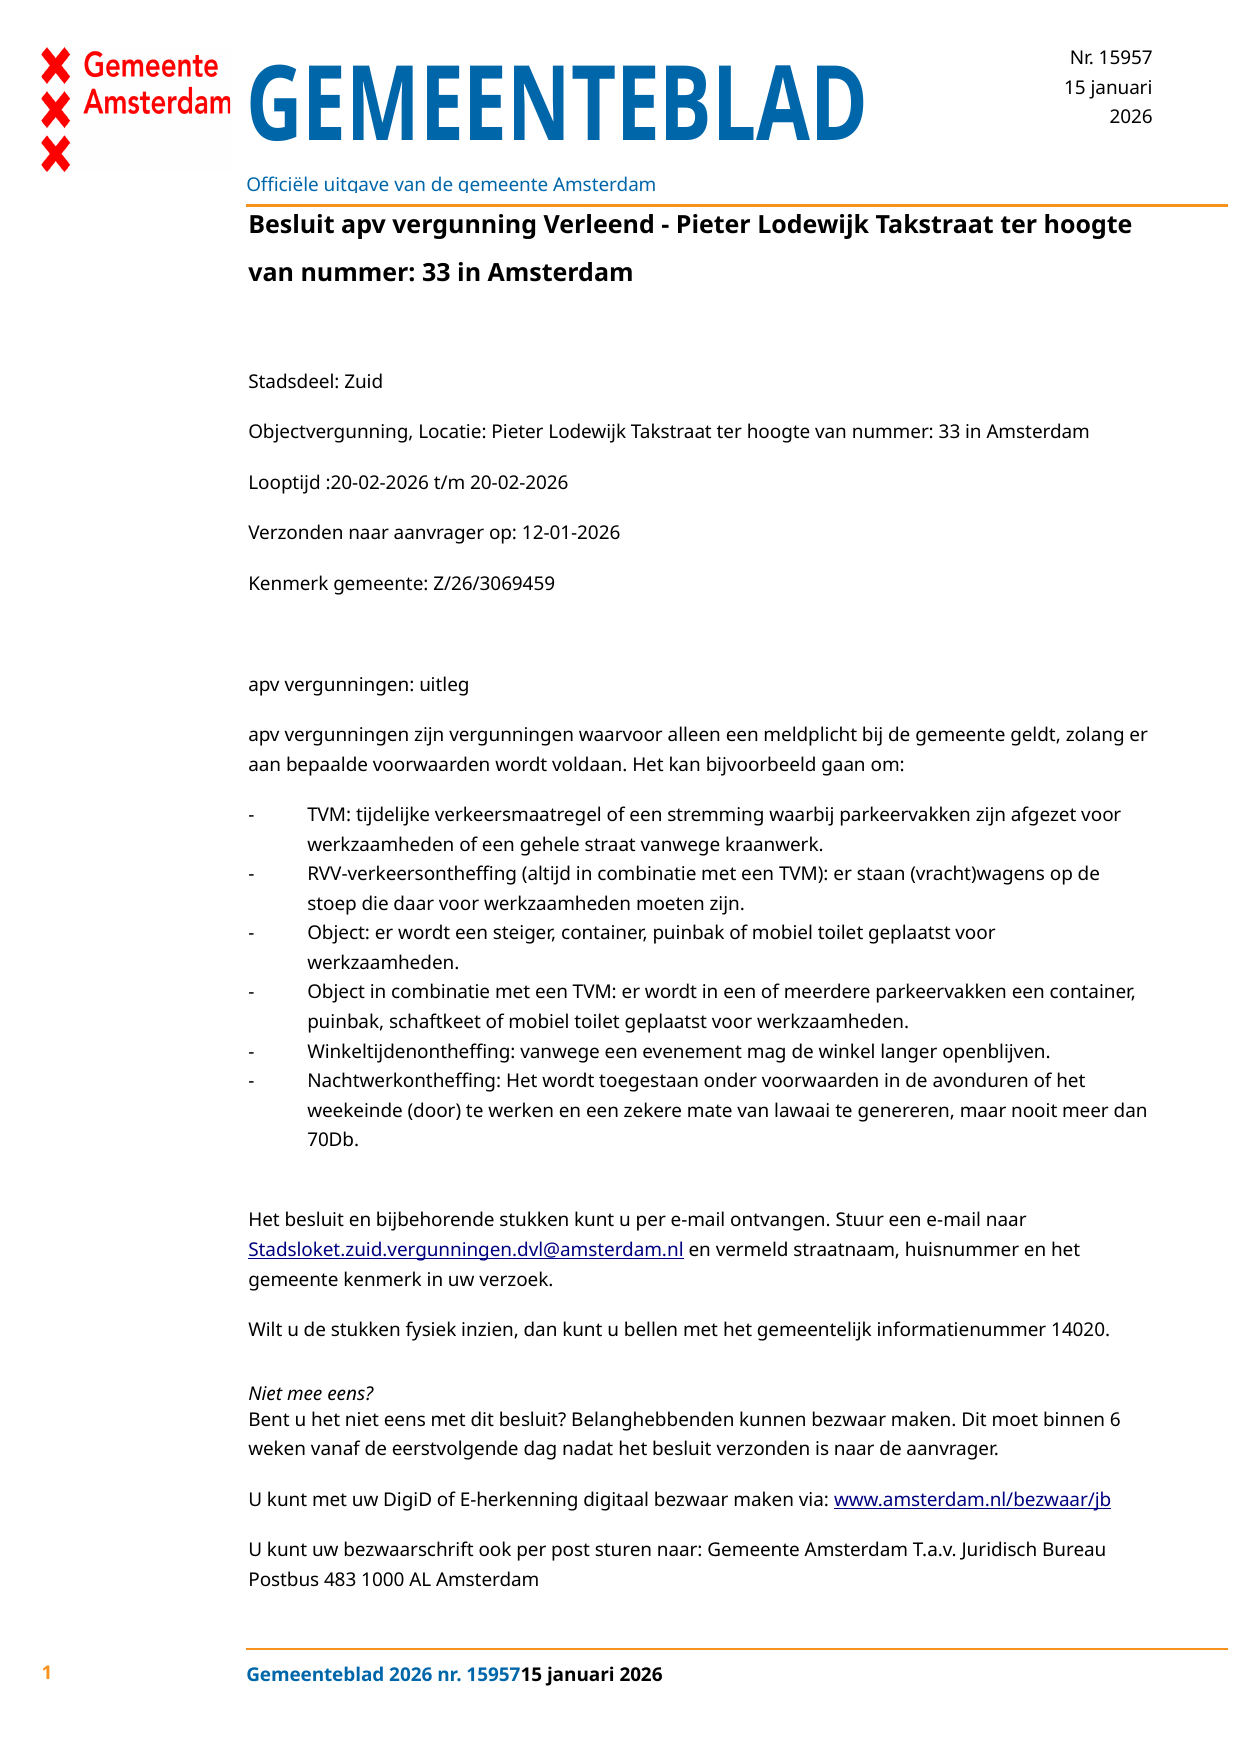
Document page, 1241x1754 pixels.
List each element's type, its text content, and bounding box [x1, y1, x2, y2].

text Wilt u de stukken fysiek inzien, dan kunt u bellen met het gemeentelijk informatienummer 14020. [248, 1316, 1152, 1342]
list Nachtwerkontheffing: Het wordt toegestaan onder voorwaarden in de avonduren of het weekeinde (door) te werken en een zekere mate van lawaai te genereren, maar nooit meer dan 70Db. [248, 1067, 1152, 1152]
text Looptijd :20-02-2026 t/m 20-02-2026 [248, 469, 1152, 495]
text Objectvergunning, Locatie: Pieter Lodewijk Takstraat ter hoogte van nummer: 33 in Amsterdam [248, 419, 1152, 444]
text U kunt met uw DigiD of E-herkenning digitaal bezwaar maken via: www.amsterdam.nl/bezwaar/jb [248, 1486, 1152, 1512]
text Bent u het niet eens met dit besluit? Belanghebbenden kunnen bezwaar maken. Dit moet binnen 6 weken vanaf de eerstvolgende dag nadat het besluit verzonden is naar de aanvrager. [248, 1406, 1152, 1461]
list Object in combinatie met een TVM: er wordt in een of meerdere parkeervakken een container, puinbak, schaftkeet of mobiel toilet geplaatst voor werkzaamheden. [248, 979, 1152, 1034]
text Kenmerk gemeente: Z/26/3069459 [248, 570, 1152, 596]
list Object: er wordt een steiger, container, puinbak of mobiel toilet geplaatst voor werkzaamheden. [248, 919, 1152, 975]
text Het besluit en bijbehorende stukken kunt u per e-mail ontvangen. Stuur een e-mail naar Stadsloket.zuid.vergunningen.dvl@amsterdam.nl en vermeld straatnaam, huisnummer en het gemeente kenmerk in uw verzoek. [248, 1207, 1152, 1292]
text apv vergunningen zijn vergunningen waarvoor alleen een meldplicht bij de gemeente geldt, zolang er aan bepaalde voorwaarden wordt voldaan. Het kan bijvoorbeeld gaan om: [248, 721, 1152, 777]
list TVM: tijdelijke verkeersmaatregel of een stremming waarbij parkeervakken zijn afgezet voor werkzaamheden of een gehele straat vanwege kraanwerk. [248, 801, 1152, 857]
text apv vergunningen: uitleg [248, 671, 1152, 697]
text Niet mee eens? [248, 1380, 1152, 1406]
text Verzonden naar aanvrager op: 12-01-2026 [248, 519, 1152, 545]
list RVV-verkeersontheffing (altijd in combinatie met een TVM): er staan (vracht)wagens op de stoep die daar voor werkzaamheden moeten zijn. [248, 860, 1152, 916]
text Stadsdeel: Zuid [248, 368, 1152, 394]
picture [41, 47, 231, 172]
text U kunt uw bezwaarschrift ook per post sturen naar: Gemeente Amsterdam T.a.v. Juridisch Bureau Postbus 483 1000 AL Amsterdam [248, 1536, 1152, 1592]
list Winkeltijdenontheffing: vanwege een evenement mag de winkel langer openblijven. [248, 1038, 1152, 1064]
text Besluit apv vergunning Verleend - Pieter Lodewijk Takstraat ter hoogte van nummer: 33 in Amsterdam [248, 207, 1152, 288]
